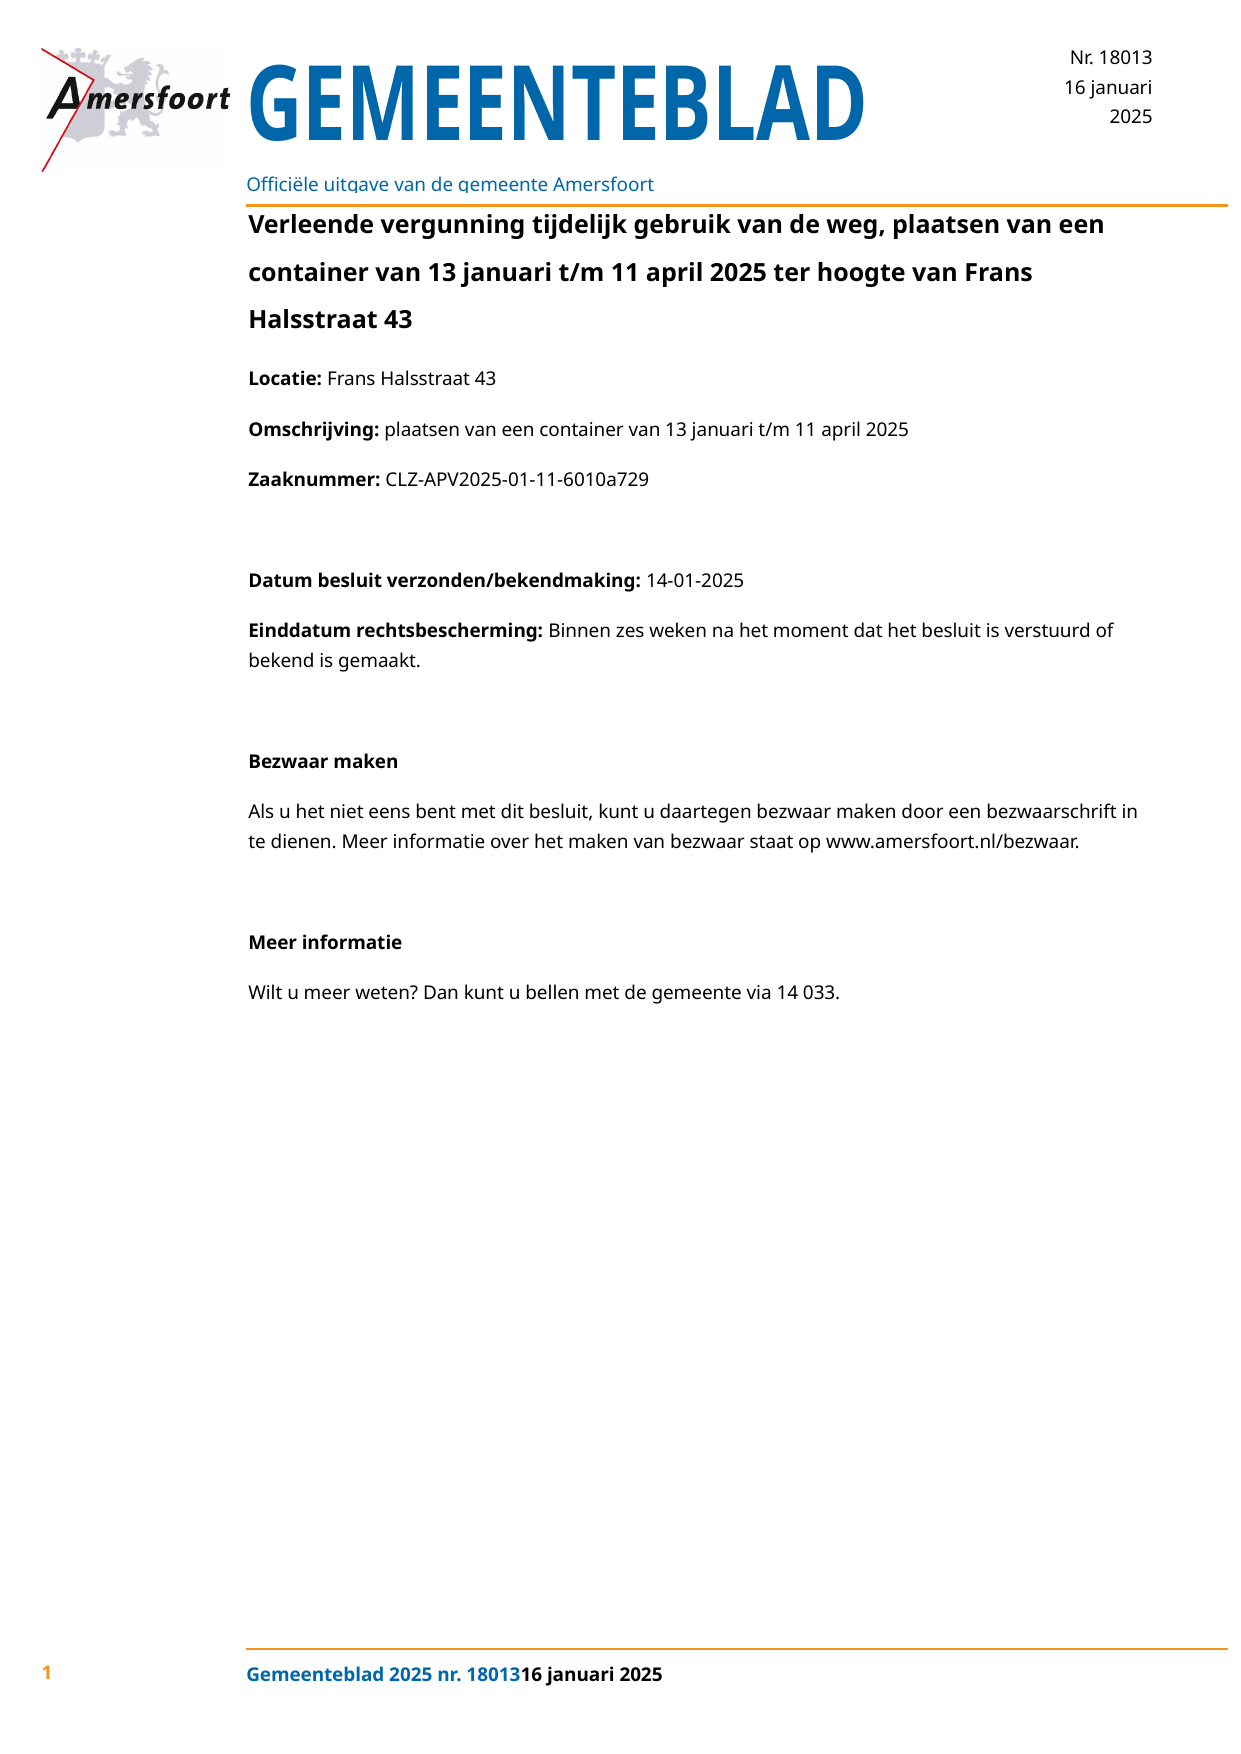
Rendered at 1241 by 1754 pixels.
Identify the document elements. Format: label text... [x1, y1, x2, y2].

text Locatie: Frans Halsstraat 43 [248, 366, 1152, 391]
text Datum besluit verzonden/bekendmaking: 14-01-2025 [248, 567, 1152, 593]
picture [41, 47, 231, 172]
text Bezwaar maken [248, 748, 1152, 774]
text Zaaknummer: CLZ-APV2025-01-11-6010a729 [248, 466, 1152, 492]
text Meer informatie [248, 929, 1152, 954]
text Als u het niet eens bent met dit besluit, kunt u daartegen bezwaar maken door een bezwaarschrift in te dienen. Meer informatie over het maken van bezwaar staat op www.amersfoort.nl/bezwaar. [248, 798, 1152, 854]
text Omschrijving: plaatsen van een container van 13 januari t/m 11 april 2025 [248, 416, 1152, 442]
text Wilt u meer weten? Dan kunt u bellen met de gemeente via 14 033. [248, 979, 1152, 1005]
text Verleende vergunning tijdelijk gebruik van de weg, plaatsen van een container van 13 januari t/m 11 april 2025 ter hoogte van Frans Halsstraat 43 [248, 207, 1152, 336]
text Einddatum rechtsbescherming: Binnen zes weken na het moment dat het besluit is verstuurd of bekend is gemaakt. [248, 618, 1152, 673]
